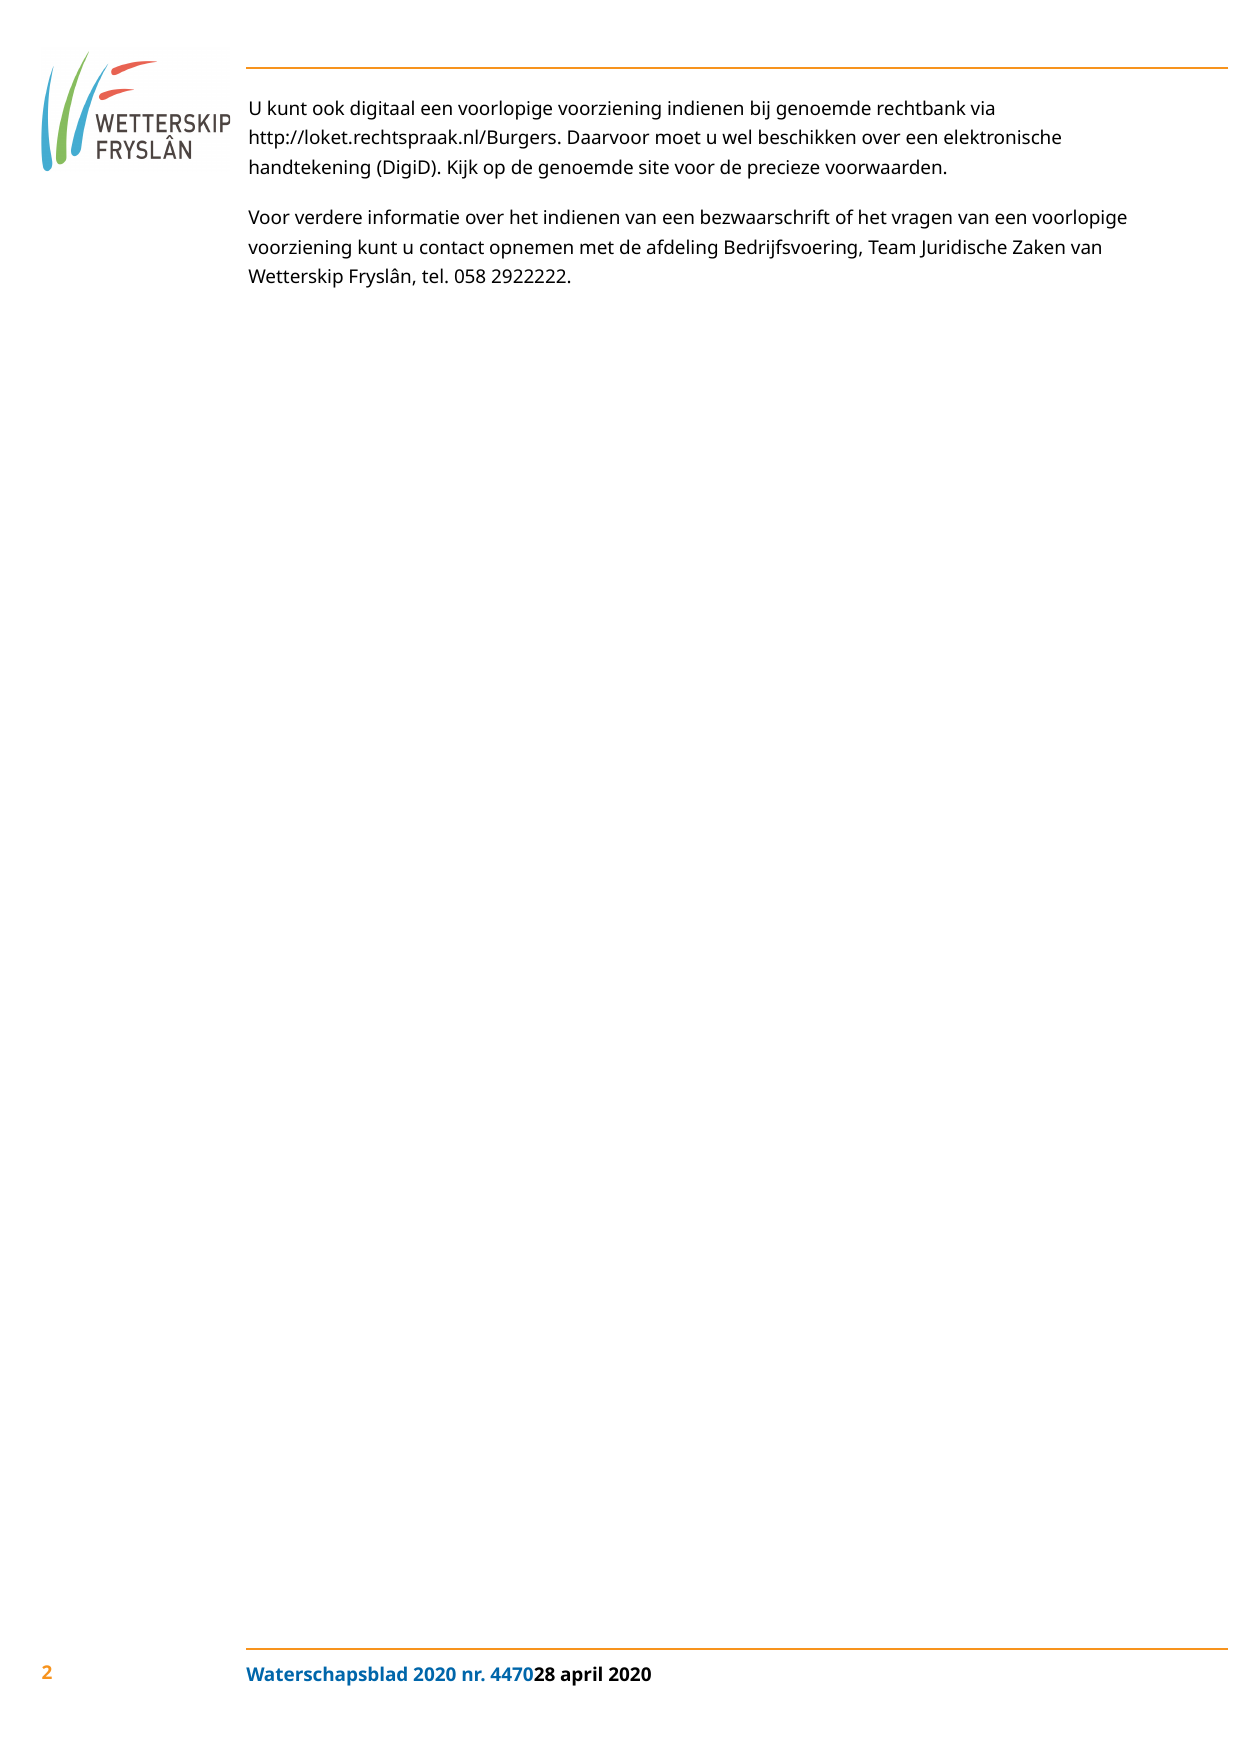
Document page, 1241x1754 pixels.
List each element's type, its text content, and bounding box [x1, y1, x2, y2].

text Voor verdere informatie over het indienen van een bezwaarschrift of het vragen van een voorlopige voorziening kunt u contact opnemen met de afdeling Bedrijfsvoering, Team Juridische Zaken van Wetterskip Fryslân, tel. 058 2922222. [248, 204, 1152, 289]
picture [41, 47, 231, 172]
text U kunt ook digitaal een voorlopige voorziening indienen bij genoemde rechtbank via http://loket.rechtspraak.nl/Burgers. Daarvoor moet u wel beschikken over een elektronische handtekening (DigiD). Kijk op de genoemde site voor de precieze voorwaarden. [248, 95, 1152, 180]
